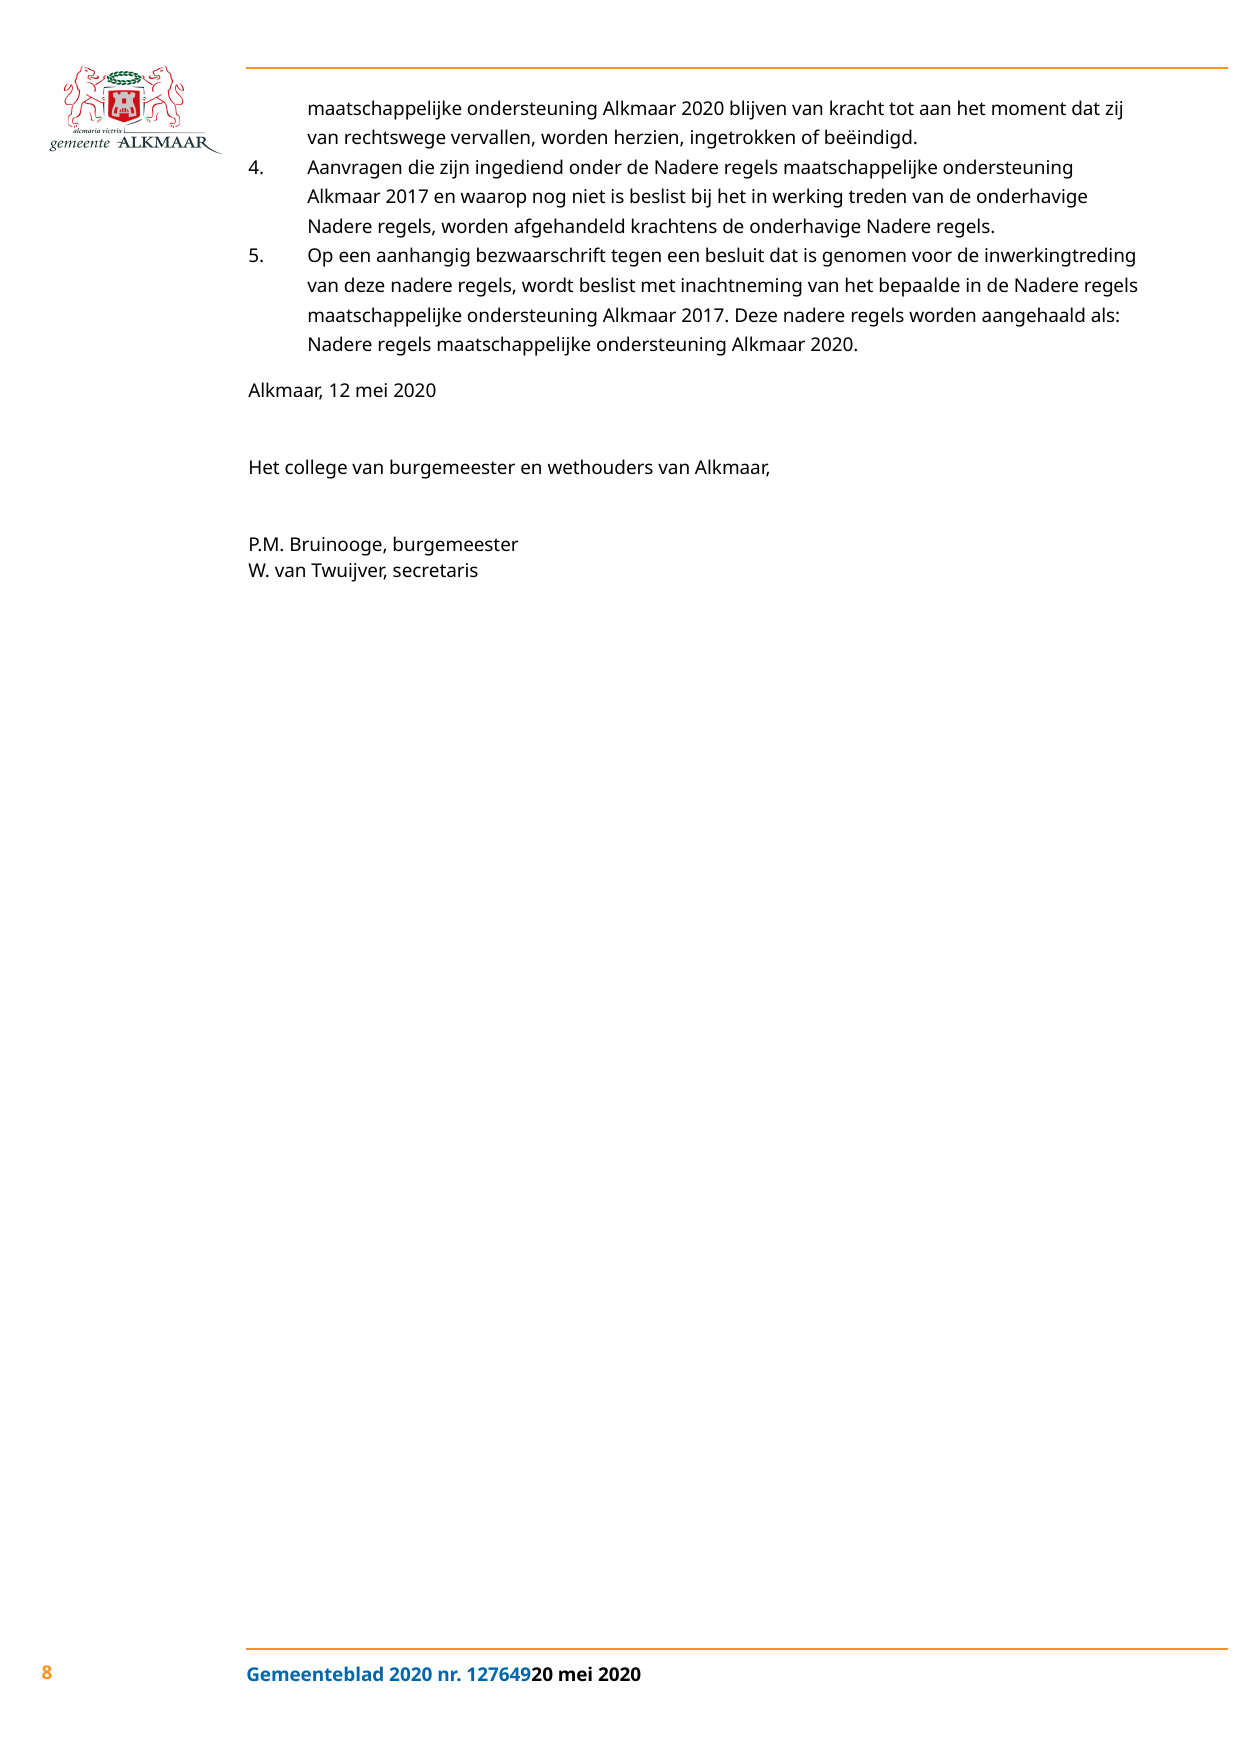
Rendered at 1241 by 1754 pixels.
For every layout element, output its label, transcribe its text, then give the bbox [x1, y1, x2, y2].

text Alkmaar, 12 mei 2020 [248, 377, 1152, 403]
list Aanvragen die zijn ingediend onder de Nadere regels maatschappelijke ondersteuning Alkmaar 2017 en waarop nog niet is beslist bij het in werking treden van de onderhavige Nadere regels, worden afgehandeld krachtens de onderhavige Nadere regels. [248, 154, 1152, 239]
text Het college van burgemeester en wethouders van Alkmaar, [248, 454, 1152, 480]
picture [41, 47, 231, 172]
text P.M. Bruinooge, burgemeester [248, 531, 1152, 557]
text W. van Twuijver, secretaris [248, 557, 1152, 583]
list maatschappelijke ondersteuning Alkmaar 2020 blijven van kracht tot aan het moment dat zij van rechtswege vervallen, worden herzien, ingetrokken of beëindigd. [248, 95, 1152, 150]
list Op een aanhangig bezwaarschrift tegen een besluit dat is genomen voor de inwerkingtreding van deze nadere regels, wordt beslist met inachtneming van het bepaalde in de Nadere regels maatschappelijke ondersteuning Alkmaar 2017. Deze nadere regels worden aangehaald als: Nadere regels maatschappelijke ondersteuning Alkmaar 2020. [248, 243, 1152, 357]
